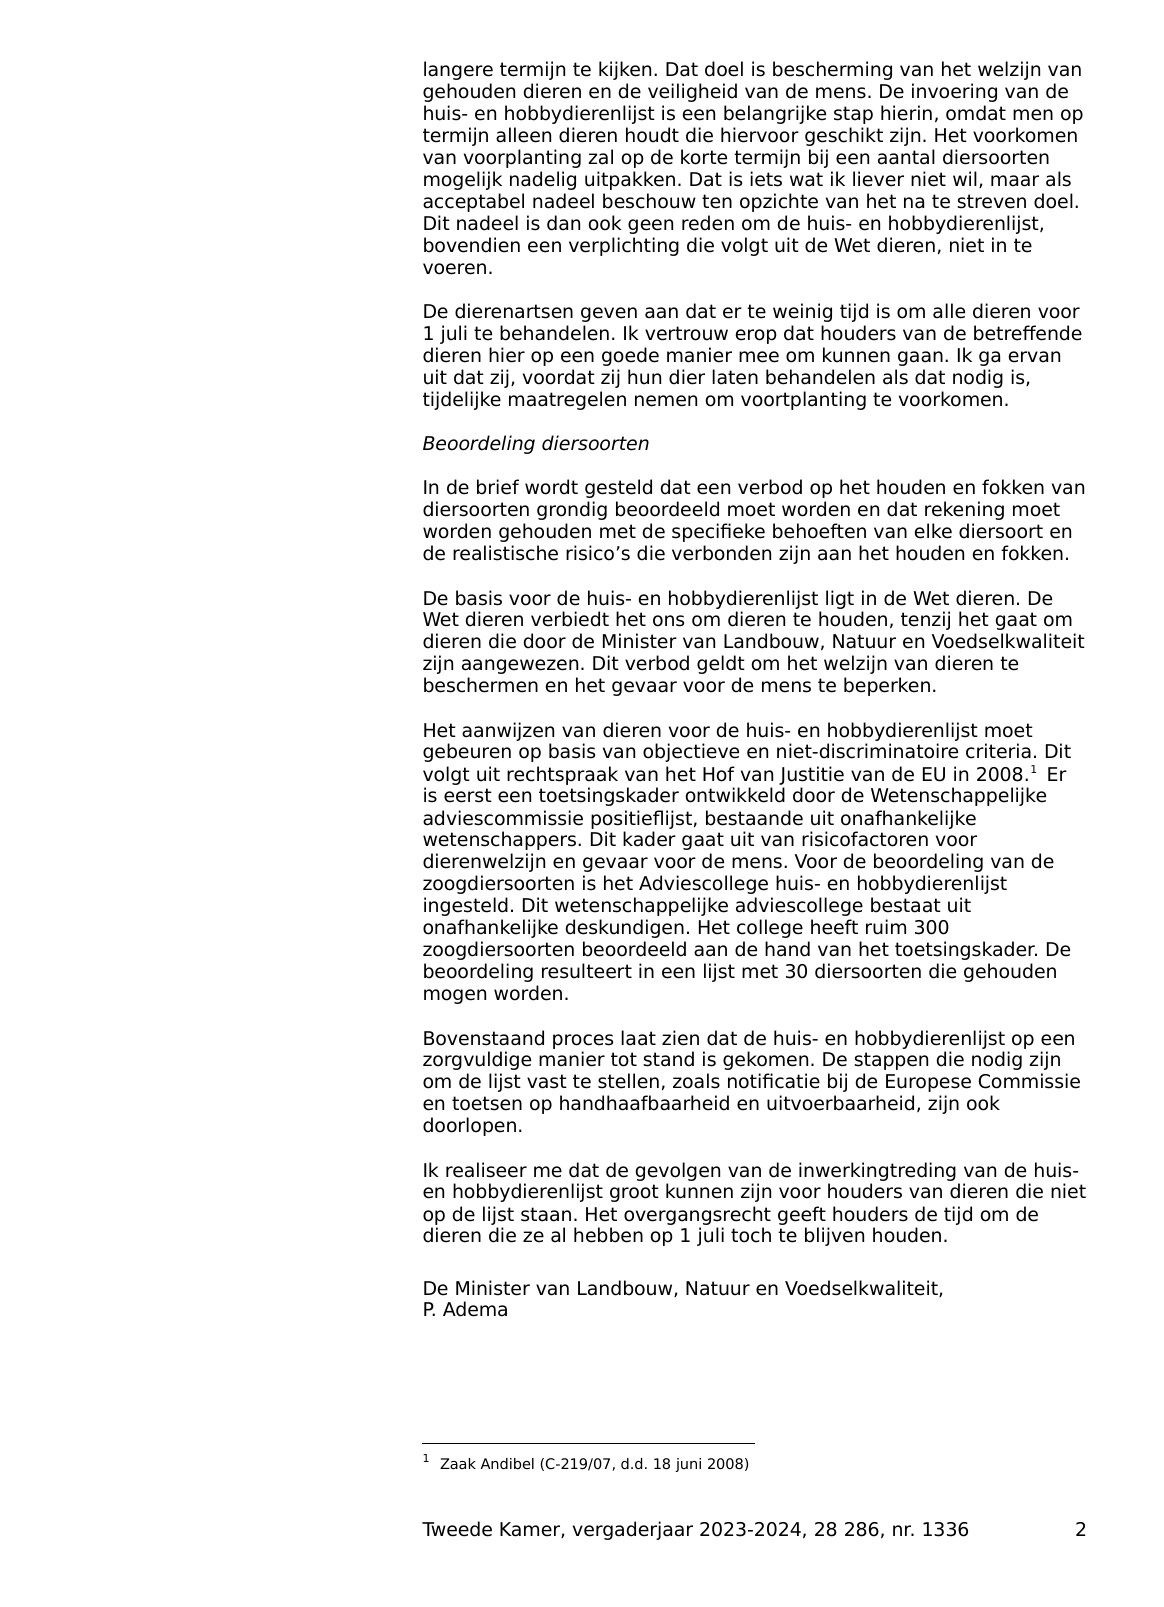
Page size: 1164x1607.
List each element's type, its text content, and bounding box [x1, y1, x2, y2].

subtitle Beoordeling diersoorten [422, 433, 1087, 455]
text langere termijn te kijken. Dat doel is bescherming van het welzijn van gehouden dieren en de veiligheid van de mens. De invoering van de huis- en hobbydierenlijst is een belangrijke stap hierin, omdat men op termijn alleen dieren houdt die hiervoor geschikt zijn. Het voorkomen van voorplanting zal op de korte termijn bij een aantal diersoorten mogelijk nadelig uitpakken. Dat is iets wat ik liever niet wil, maar als acceptabel nadeel beschouw ten opzichte van het na te streven doel. Dit nadeel is dan ook geen reden om de huis- en hobbydierenlijst, bovendien een verplichting die volgt uit de Wet dieren, niet in te voeren. [422, 59, 1087, 279]
text Het aanwijzen van dieren voor de huis- en hobbydierenlijst moet gebeuren op basis van objectieve en niet-discriminatoire criteria. Dit volgt uit rechtspraak van het Hof van Justitie van de EU in 2008. Er is eerst een toetsingskader ontwikkeld door de Wetenschappelijke adviescommissie positieflijst, bestaande uit onafhankelijke wetenschappers. Dit kader gaat uit van risicofactoren voor dierenwelzijn en gevaar voor de mens. Voor de beoordeling van de zoogdiersoorten is het Adviescollege huis- en hobbydierenlijst ingesteld. Dit wetenschappelijke adviescollege bestaat uit onafhankelijke deskundigen. Het college heeft ruim 300 zoogdiersoorten beoordeeld aan de hand van het toetsingskader. De beoordeling resulteert in een lijst met 30 diersoorten die gehouden mogen worden. [422, 719, 1087, 1005]
text De basis voor de huis- en hobbydierenlijst ligt in de Wet dieren. De Wet dieren verbiedt het ons om dieren te houden, tenzij het gaat om dieren die door de Minister van Landbouw, Natuur en Voedselkwaliteit zijn aangewezen. Dit verbod geldt om het welzijn van dieren te beschermen en het gevaar voor de mens te beperken. [422, 587, 1087, 697]
text De Minister van Landbouw, Natuur en Voedselkwaliteit, P. Adema [422, 1277, 1087, 1321]
text Zaak Andibel (C-219/07, d.d. 18 juni 2008) [422, 1452, 1087, 1474]
text De dierenartsen geven aan dat er te weinig tijd is om alle dieren voor 1 juli te behandelen. Ik vertrouw erop dat houders van de betreffende dieren hier op een goede manier mee om kunnen gaan. Ik ga ervan uit dat zij, voordat zij hun dier laten behandelen als dat nodig is, tijdelijke maatregelen nemen om voortplanting te voorkomen. [422, 301, 1087, 411]
text Bovenstaand proces laat zien dat de huis- en hobbydierenlijst op een zorgvuldige manier tot stand is gekomen. De stappen die nodig zijn om de lijst vast te stellen, zoals notificatie bij de Europese Commissie en toetsen op handhaafbaarheid en uitvoerbaarheid, zijn ook doorlopen. [422, 1027, 1087, 1137]
text In de brief wordt gesteld dat een verbod op het houden en fokken van diersoorten grondig beoordeeld moet worden en dat rekening moet worden gehouden met de specifieke behoeften van elke diersoort en de realistische risico’s die verbonden zijn aan het houden en fokken. [422, 477, 1087, 565]
text Ik realiseer me dat de gevolgen van de inwerkingtreding van de huis- en hobbydierenlijst groot kunnen zijn voor houders van dieren die niet op de lijst staan. Het overgangsrecht geeft houders de tijd om de dieren die ze al hebben op 1 juli toch te blijven houden. [422, 1159, 1087, 1247]
